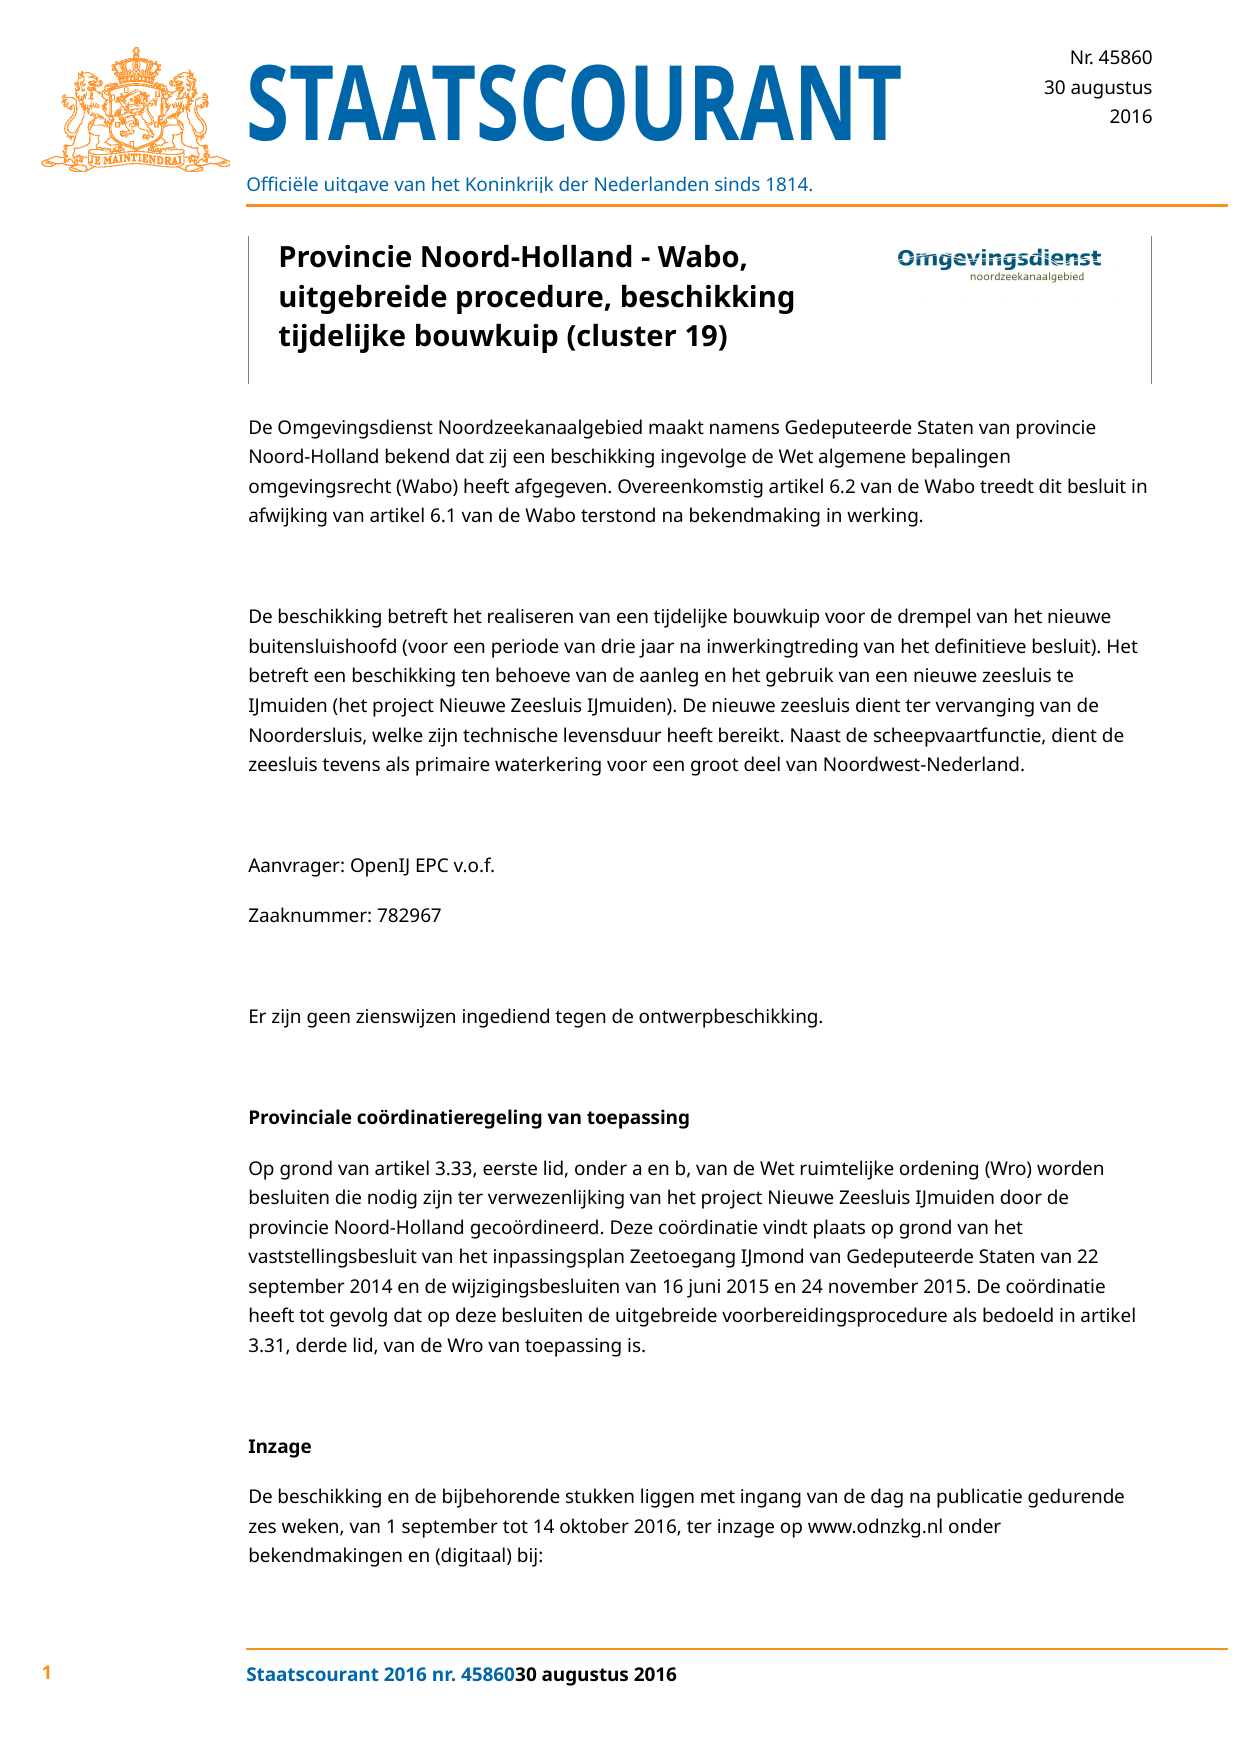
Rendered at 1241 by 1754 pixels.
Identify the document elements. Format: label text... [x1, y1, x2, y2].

text Zaaknummer: 782967 [248, 903, 1152, 928]
table_header Provincie Noord-Holland - Wabo, uitgebreide procedure, beschikking tijdelijke bouwkuip (cluster 19) [249, 236, 850, 384]
text De beschikking betreft het realiseren van een tijdelijke bouwkuip voor de drempel van het nieuwe buitensluishoofd (voor een periode van drie jaar na inwerkingtreding van het definitieve besluit). Het betreft een beschikking ten behoeve van de aanleg en het gebruik van een nieuwe zeesluis te IJmuiden (het project Nieuwe Zeesluis IJmuiden). De nieuwe zeesluis dient ter vervanging van de Noordersluis, welke zijn technische levensduur heeft bereikt. Naast de scheepvaartfunctie, dient de zeesluis tevens als primaire waterkering voor een groot deel van Noordwest-Nederland. [248, 603, 1152, 777]
text Inzage [248, 1433, 1152, 1459]
text Er zijn geen zienswijzen ingediend tegen de ontwerpbeschikking. [248, 1003, 1152, 1029]
text De Omgevingsdienst Noordzeekanaalgebied maakt namens Gedeputeerde Staten van provincie Noord-Holland bekend dat zij een beschikking ingevolge de Wet algemene bepalingen omgevingsrecht (Wabo) heeft afgegeven. Overeenkomstig artikel 6.2 van de Wabo treedt dit besluit in afwijking van artikel 6.1 van de Wabo terstond na bekendmaking in werking. [248, 414, 1152, 528]
text Aanvrager: OpenIJ EPC v.o.f. [248, 852, 1152, 878]
text Provinciale coördinatieregeling van toepassing [248, 1104, 1152, 1130]
text De beschikking en de bijbehorende stukken liggen met ingang van de dag na publicatie gedurende zes weken, van 1 september tot 14 oktober 2016, ter inzage op www.odnzkg.nl onder bekendmakingen en (digitaal) bij: [248, 1483, 1152, 1568]
picture [41, 47, 231, 172]
table_header [850, 236, 1151, 384]
text Op grond van artikel 3.33, eerste lid, onder a en b, van de Wet ruimtelijke ordening (Wro) worden besluiten die nodig zijn ter verwezenlijking van het project Nieuwe Zeesluis IJmuiden door de provincie Noord-Holland gecoördineerd. Deze coördinatie vindt plaats op grond van het vaststellingsbesluit van het inpassingsplan Zeetoegang IJmond van Gedeputeerde Staten van 22 september 2014 en de wijzigingsbesluiten van 16 juni 2015 en 24 november 2015. De coördinatie heeft tot gevolg dat op deze besluiten de uitgebreide voorbereidingsprocedure als bedoeld in artikel 3.31, derde lid, van de Wro van toepassing is. [248, 1155, 1152, 1358]
picture [882, 236, 1119, 300]
